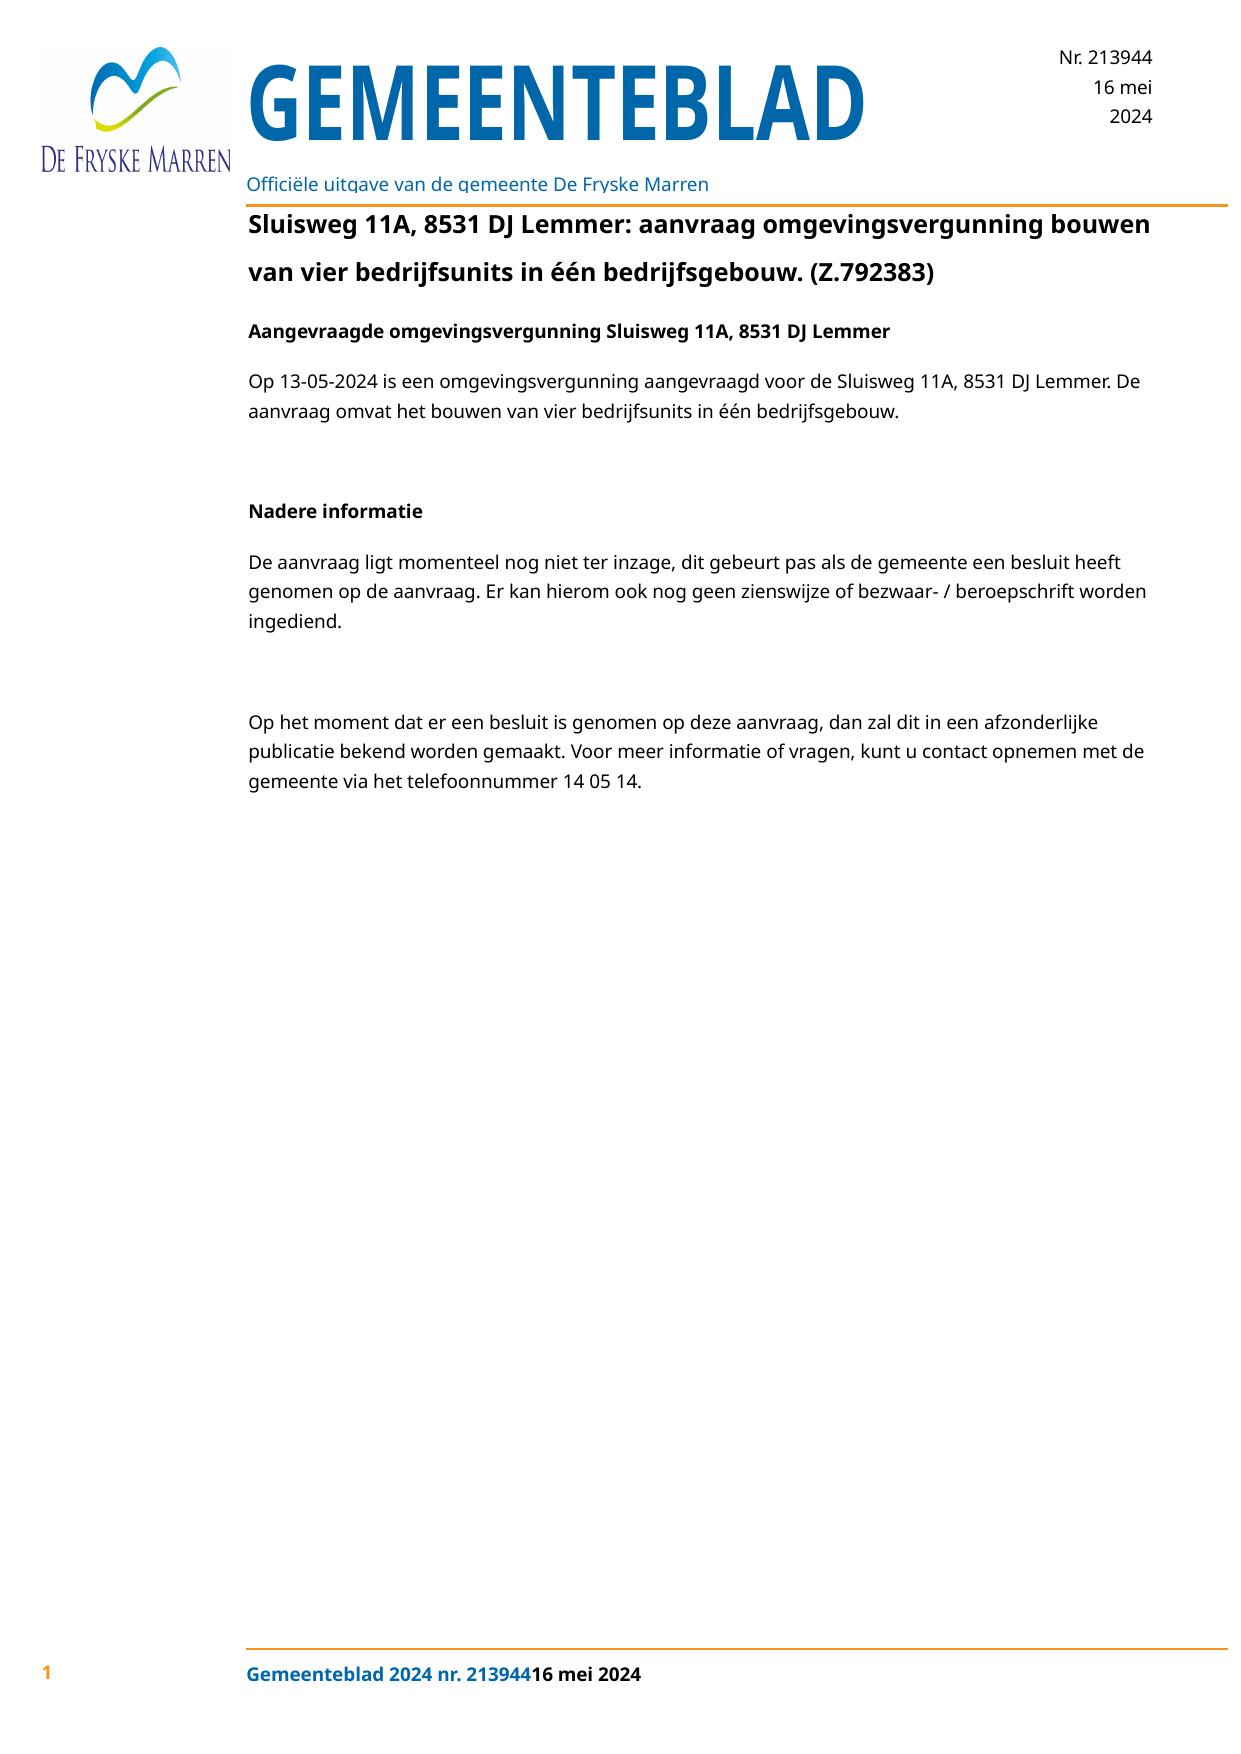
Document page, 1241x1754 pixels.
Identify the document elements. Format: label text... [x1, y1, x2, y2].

text Sluisweg 11A, 8531 DJ Lemmer: aanvraag omgevingsvergunning bouwen van vier bedrijfsunits in één bedrijfsgebouw. (Z.792383) [248, 207, 1152, 288]
text Op het moment dat er een besluit is genomen op deze aanvraag, dan zal dit in een afzonderlijke publicatie bekend worden gemaakt. Voor meer informatie of vragen, kunt u contact opnemen met de gemeente via het telefoonnummer 14 05 14. [248, 709, 1152, 794]
text Aangevraagde omgevingsvergunning Sluisweg 11A, 8531 DJ Lemmer [248, 318, 1152, 344]
picture [41, 47, 231, 172]
text Op 13-05-2024 is een omgevingsvergunning aangevraagd voor de Sluisweg 11A, 8531 DJ Lemmer. De aanvraag omvat het bouwen van vier bedrijfsunits in één bedrijfsgebouw. [248, 368, 1152, 424]
text Nadere informatie [248, 499, 1152, 524]
text De aanvraag ligt momenteel nog niet ter inzage, dit gebeurt pas als de gemeente een besluit heeft genomen op de aanvraag. Er kan hierom ook nog geen zienswijze of bezwaar- / beroepschrift worden ingediend. [248, 549, 1152, 634]
